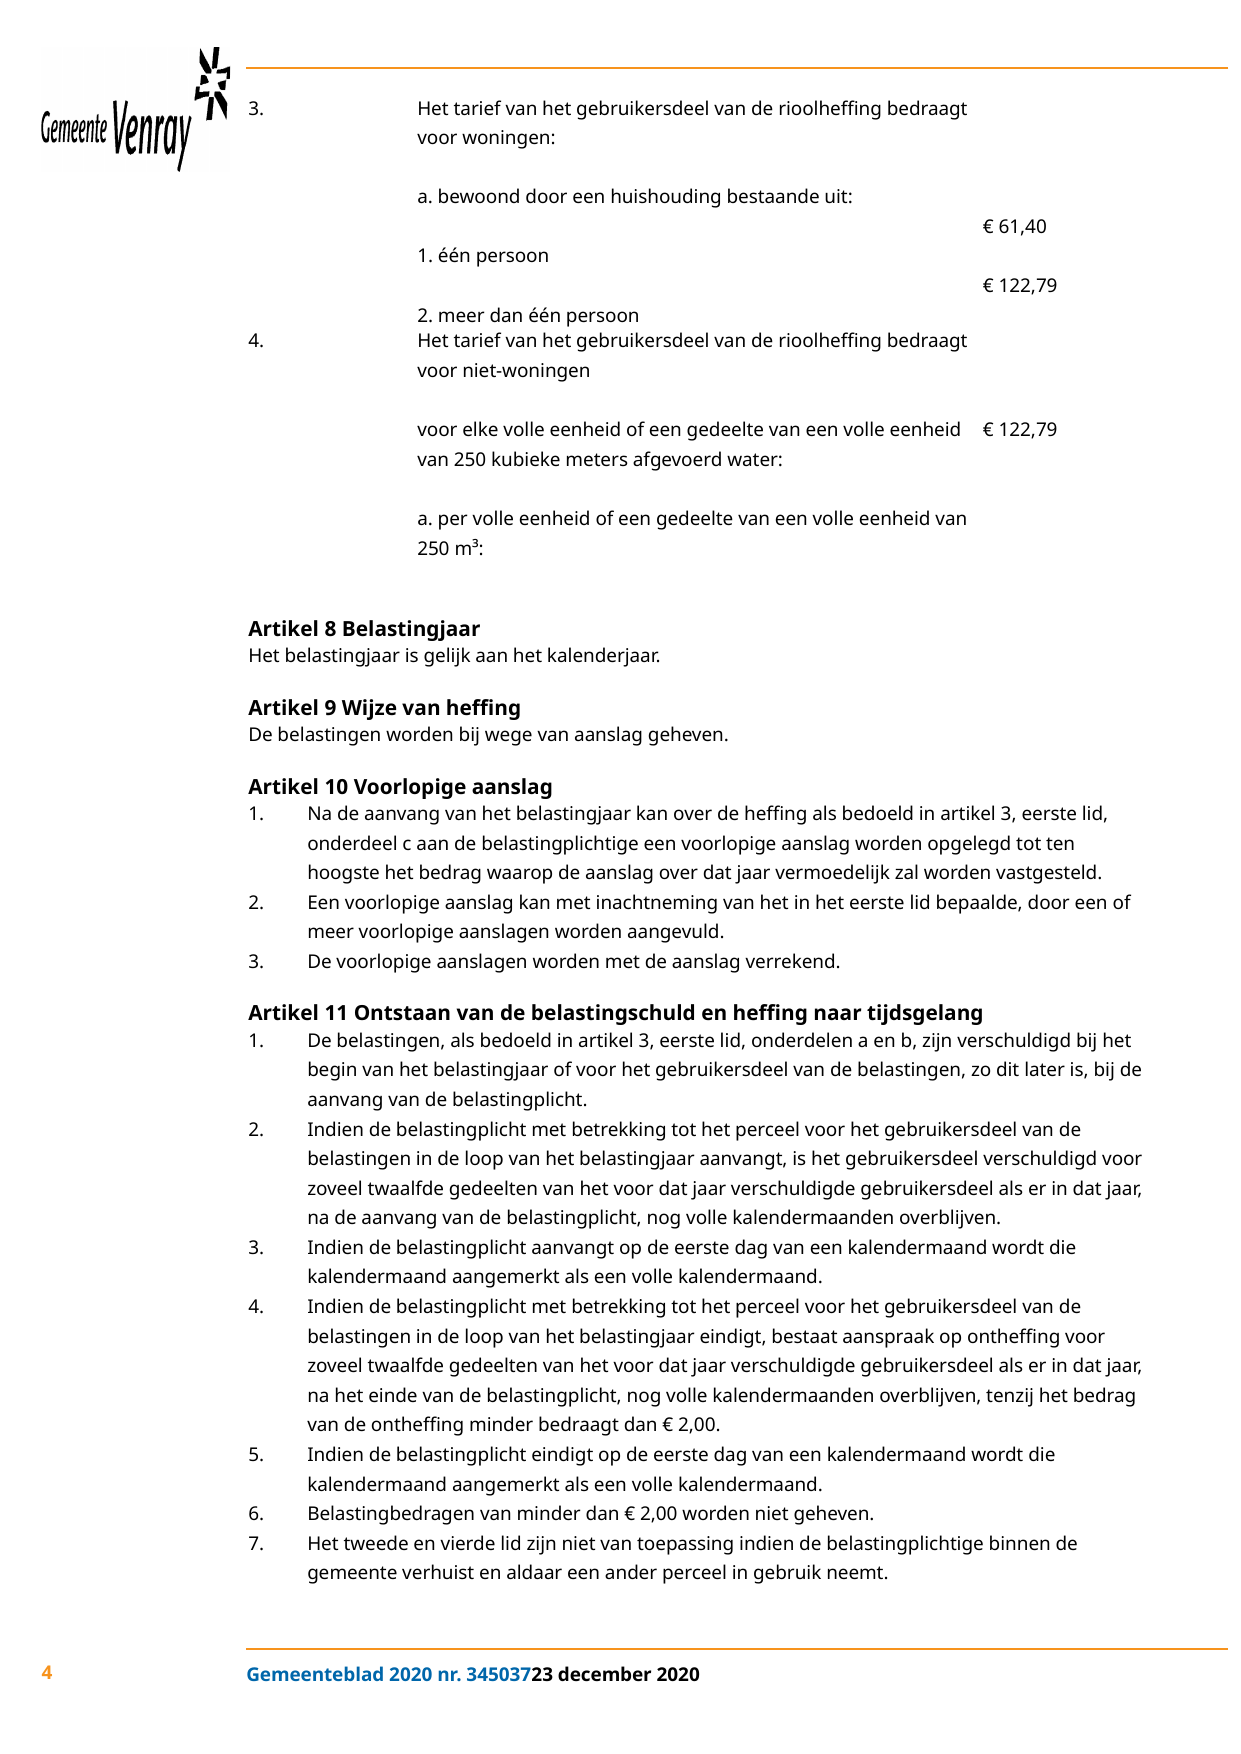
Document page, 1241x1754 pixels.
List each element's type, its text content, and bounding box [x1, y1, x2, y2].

list Na de aanvang van het belastingjaar kan over de heffing als bedoeld in artikel 3, eerste lid, onderdeel c aan de belastingplichtige een voorlopige aanslag worden opgelegd tot ten hoogste het bedrag waarop de aanslag over dat jaar vermoedelijk zal worden vastgesteld. [248, 800, 1152, 885]
list Een voorlopige aanslag kan met inachtneming van het in het eerste lid bepaalde, door een of meer voorlopige aanslagen worden aangevuld. [248, 889, 1152, 944]
text Artikel 11 Ontstaan van de belastingschuld en heffing naar tijdsgelang [248, 998, 1152, 1027]
text Artikel 10 Voorlopige aanslag [248, 772, 1152, 800]
text Artikel 9 Wijze van heffing [248, 693, 1152, 721]
text Het belastingjaar is gelijk aan het kalenderjaar. [248, 642, 1152, 668]
list Indien de belastingplicht met betrekking tot het perceel voor het gebruikersdeel van de belastingen in de loop van het belastingjaar aanvangt, is het gebruikersdeel verschuldigd voor zoveel twaalfde gedeelten van het voor dat jaar verschuldigde gebruikersdeel als er in dat jaar, na de aanvang van de belastingplicht, nog volle kalendermaanden overblijven. [248, 1116, 1152, 1230]
table_cell Het tarief van het gebruikersdeel van de rioolheffing bedraagt voor niet-woningen voor elke volle eenheid of een gedeelte van een volle eenheid van 250 kubieke meters afgevoerd water: a. per volle eenheid of een gedeelte van een volle eenheid van 250 m³: [417, 328, 983, 560]
list Indien de belastingplicht met betrekking tot het perceel voor het gebruikersdeel van de belastingen in de loop van het belastingjaar eindigt, bestaat aanspraak op ontheffing voor zoveel twaalfde gedeelten van het voor dat jaar verschuldigde gebruikersdeel als er in dat jaar, na het einde van de belastingplicht, nog volle kalendermaanden overblijven, tenzij het bedrag van de ontheffing minder bedraagt dan € 2,00. [248, 1293, 1152, 1437]
picture [41, 47, 231, 172]
list De belastingen, als bedoeld in artikel 3, eerste lid, onderdelen a en b, zijn verschuldigd bij het begin van het belastingjaar of voor het gebruikersdeel van de belastingen, zo dit later is, bij de aanvang van de belastingplicht. [248, 1027, 1152, 1112]
list Indien de belastingplicht aanvangt op de eerste dag van een kalendermaand wordt die kalendermaand aangemerkt als een volle kalendermaand. [248, 1234, 1152, 1289]
list Belastingbedragen van minder dan € 2,00 worden niet geheven. [248, 1500, 1152, 1526]
text Artikel 8 Belastingjaar [248, 614, 1152, 642]
list De voorlopige aanslagen worden met de aanslag verrekend. [248, 948, 1152, 974]
table_cell € 122,79 [983, 328, 1152, 560]
text De belastingen worden bij wege van aanslag geheven. [248, 721, 1152, 747]
list Het tweede en vierde lid zijn niet van toepassing indien de belastingplichtige binnen de gemeente verhuist en aldaar een ander perceel in gebruik neemt. [248, 1530, 1152, 1585]
table_cell 4. [248, 328, 417, 560]
table_cell Het tarief van het gebruikersdeel van de rioolheffing bedraagt voor woningen: a. bewoond door een huishouding bestaande uit: 1. één persoon 2. meer dan één persoon [417, 95, 983, 328]
table_cell € 61,40 € 122,79 [983, 95, 1152, 328]
table_cell 3. [248, 95, 417, 328]
list Indien de belastingplicht eindigt op de eerste dag van een kalendermaand wordt die kalendermaand aangemerkt als een volle kalendermaand. [248, 1441, 1152, 1496]
